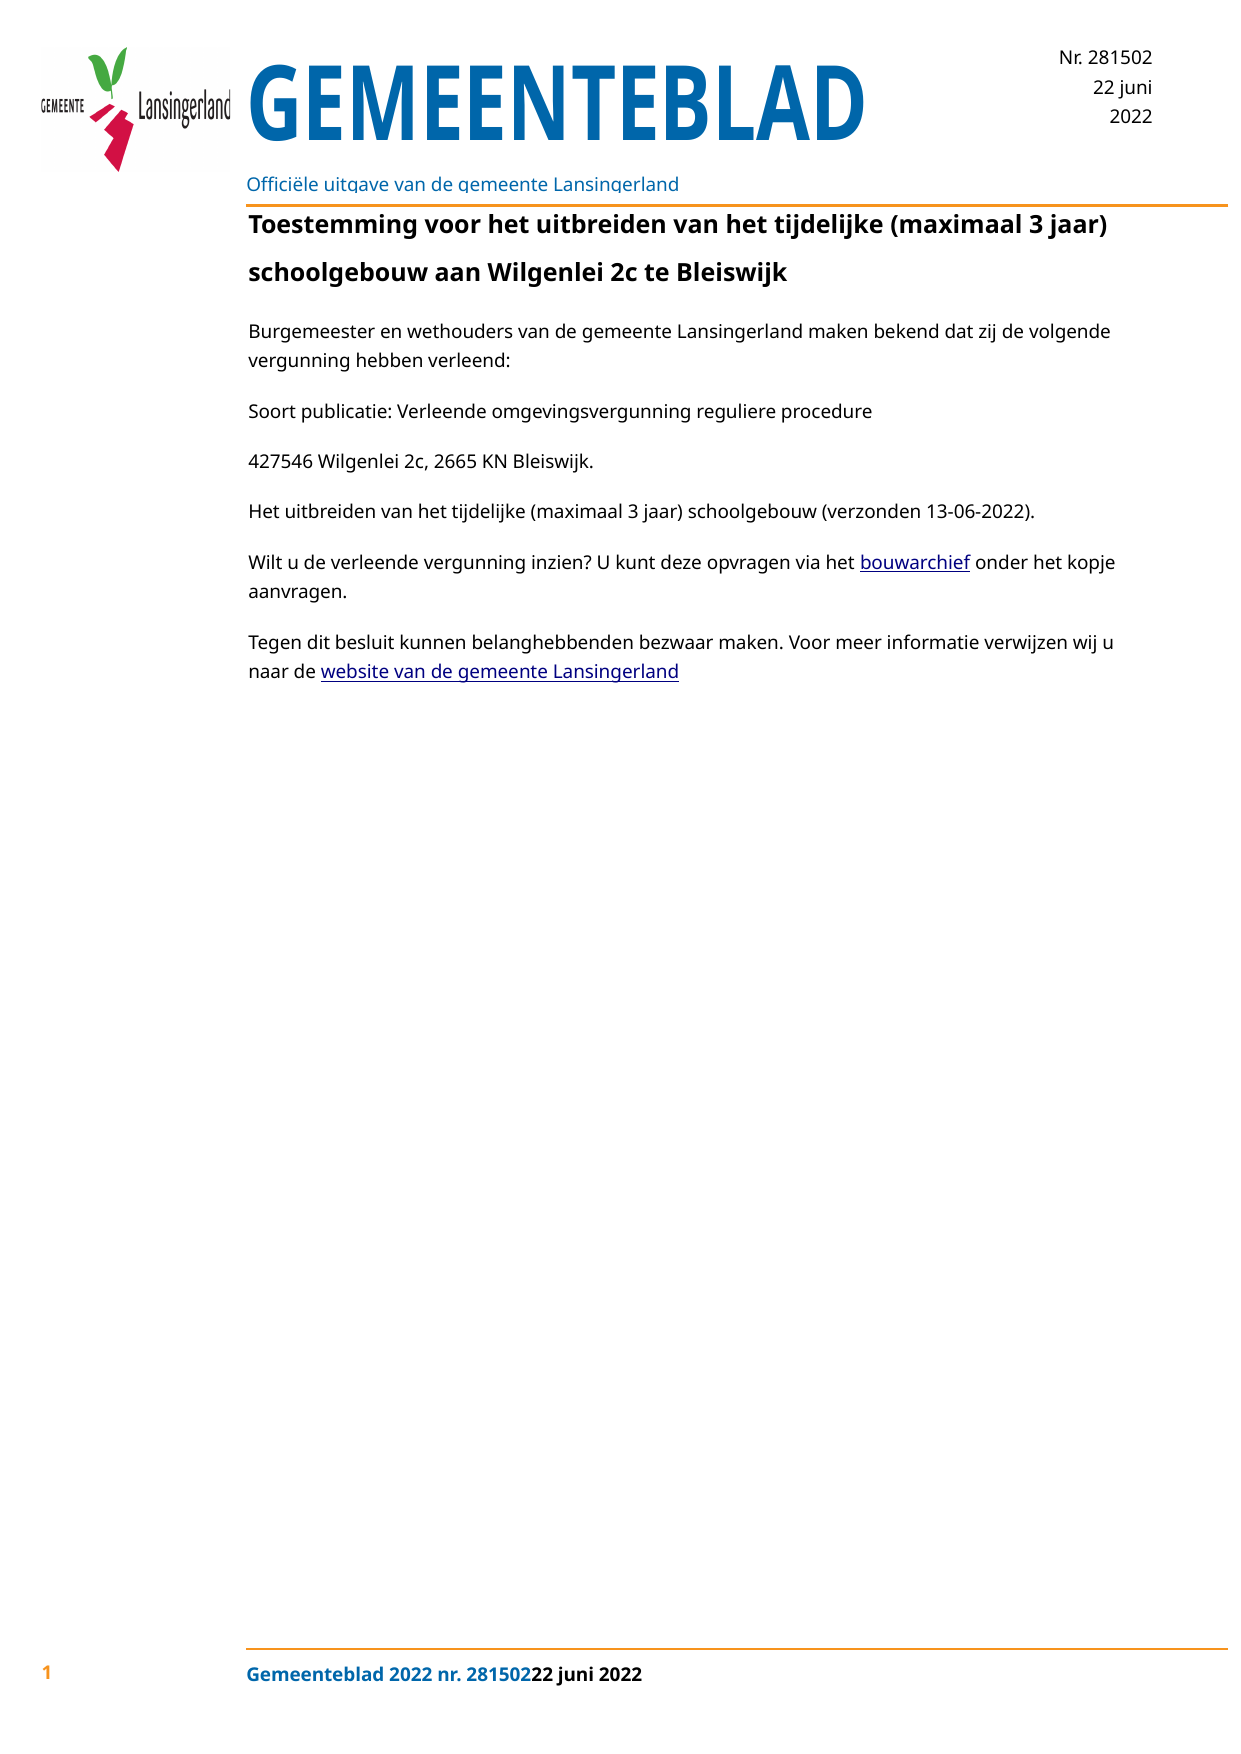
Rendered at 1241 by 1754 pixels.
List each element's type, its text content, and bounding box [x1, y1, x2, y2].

text Soort publicatie: Verleende omgevingsvergunning reguliere procedure [248, 398, 1152, 424]
text 427546 Wilgenlei 2c, 2665 KN Bleiswijk. [248, 448, 1152, 474]
text Tegen dit besluit kunnen belanghebbenden bezwaar maken. Voor meer informatie verwijzen wij u naar de website van de gemeente Lansingerland [248, 629, 1152, 684]
text Toestemming voor het uitbreiden van het tijdelijke (maximaal 3 jaar) schoolgebouw aan Wilgenlei 2c te Bleiswijk [248, 207, 1152, 288]
text Burgemeester en wethouders van de gemeente Lansingerland maken bekend dat zij de volgende vergunning hebben verleend: [248, 318, 1152, 373]
text Het uitbreiden van het tijdelijke (maximaal 3 jaar) schoolgebouw (verzonden 13-06-2022). [248, 499, 1152, 524]
text Wilt u de verleende vergunning inzien? U kunt deze opvragen via het bouwarchief onder het kopje aanvragen. [248, 549, 1152, 604]
picture [41, 47, 231, 172]
